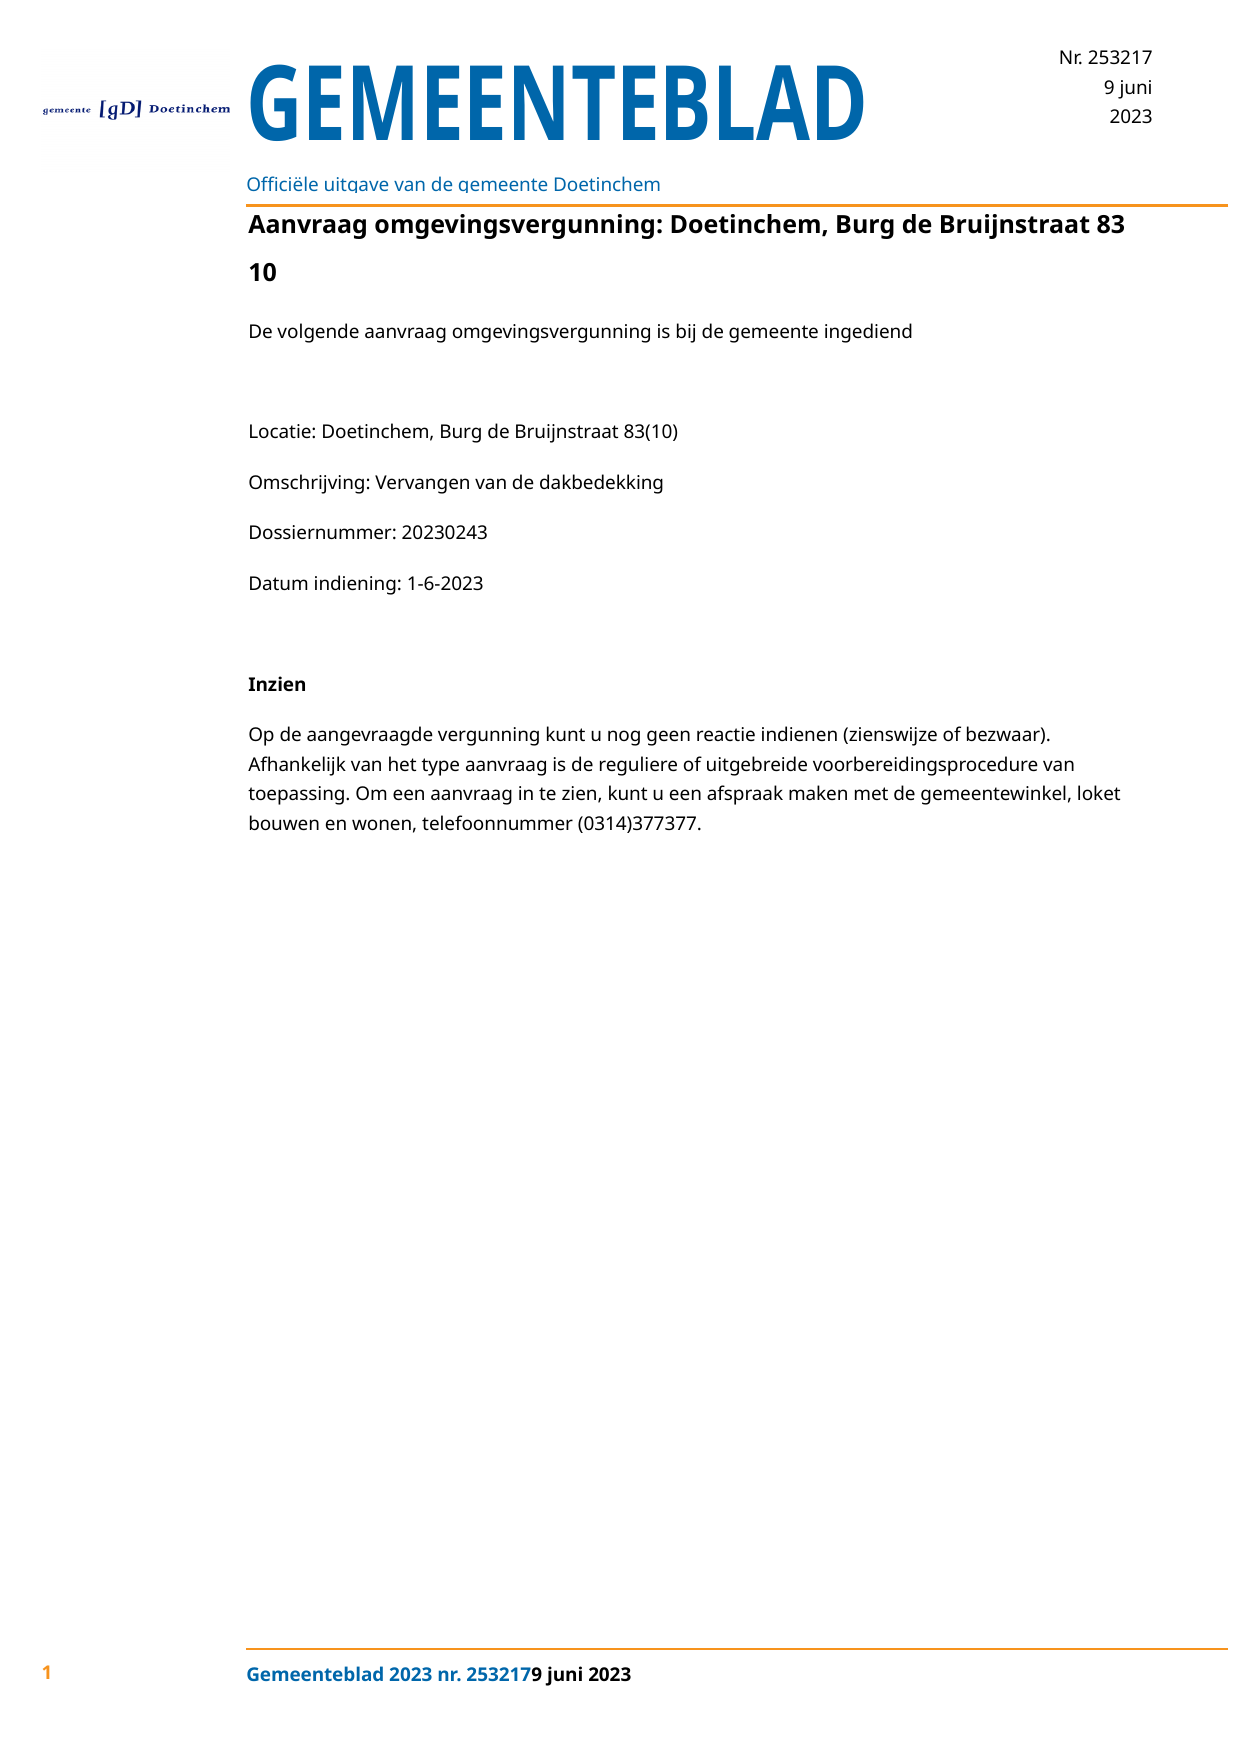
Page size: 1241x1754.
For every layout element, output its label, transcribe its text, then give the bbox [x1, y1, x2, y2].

text Dossiernummer: 20230243 [248, 519, 1152, 545]
text Inzien [248, 671, 1152, 697]
picture [41, 47, 231, 172]
text Aanvraag omgevingsvergunning: Doetinchem, Burg de Bruijnstraat 83 10 [248, 207, 1152, 288]
text Locatie: Doetinchem, Burg de Bruijnstraat 83(10) [248, 419, 1152, 444]
text Op de aangevraagde vergunning kunt u nog geen reactie indienen (zienswijze of bezwaar). Afhankelijk van het type aanvraag is de reguliere of uitgebreide voorbereidingsprocedure van toepassing. Om een aanvraag in te zien, kunt u een afspraak maken met de gemeentewinkel, loket bouwen en wonen, telefoonnummer (0314)377377. [248, 721, 1152, 836]
text De volgende aanvraag omgevingsvergunning is bij de gemeente ingediend [248, 318, 1152, 344]
text Datum indiening: 1-6-2023 [248, 570, 1152, 596]
text Omschrijving: Vervangen van de dakbedekking [248, 469, 1152, 495]
